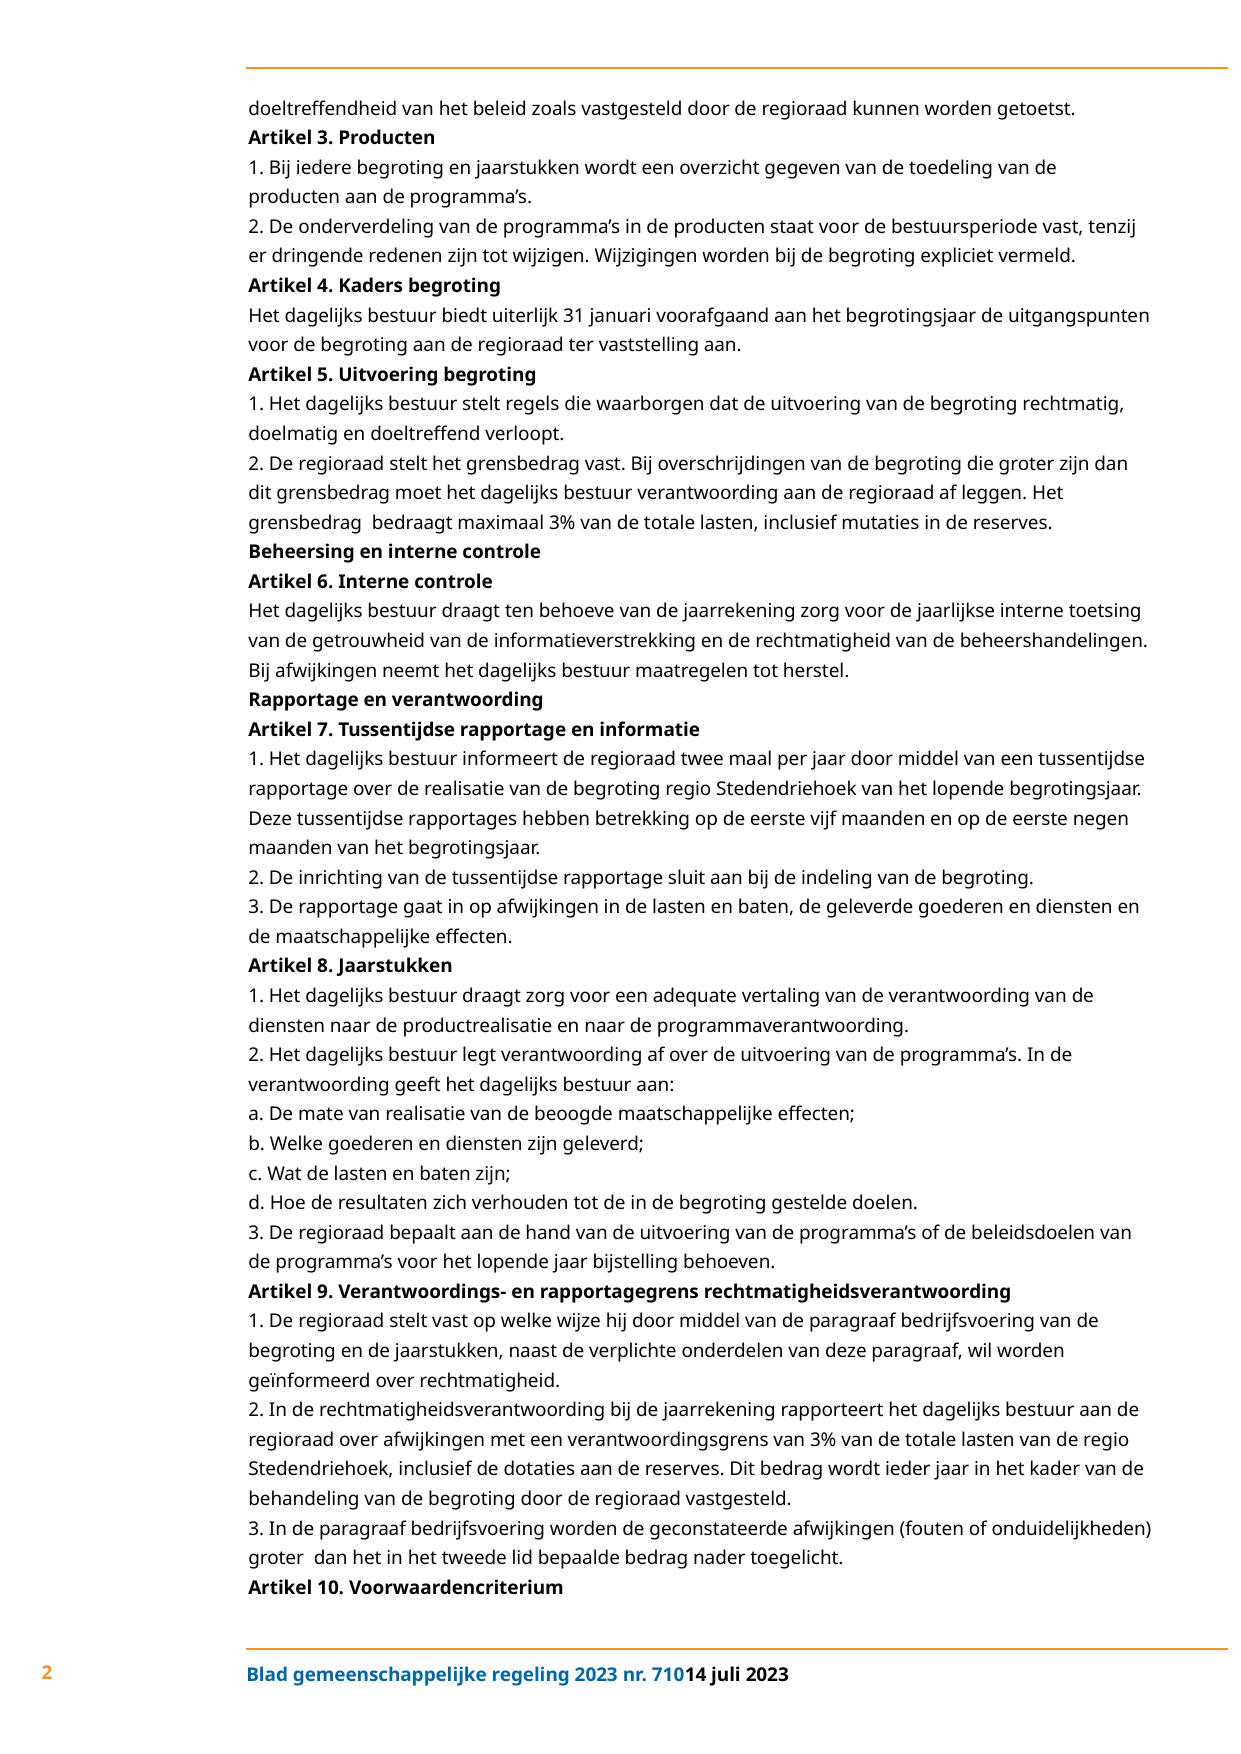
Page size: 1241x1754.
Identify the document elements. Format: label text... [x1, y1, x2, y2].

text Artikel 5. Uitvoering begroting [248, 361, 1152, 387]
text 1. Het dagelijks bestuur draagt zorg voor een adequate vertaling van de verantwoording van de diensten naar de productrealisatie en naar de programmaverantwoording. [248, 982, 1152, 1038]
text 2. Het dagelijks bestuur legt verantwoording af over de uitvoering van de programma’s. In de verantwoording geeft het dagelijks bestuur aan: [248, 1041, 1152, 1097]
picture [41, 47, 231, 172]
text 1. De regioraad stelt vast op welke wijze hij door middel van de paragraaf bedrijfsvoering van de begroting en de jaarstukken, naast de verplichte onderdelen van deze paragraaf, wil worden geïnformeerd over rechtmatigheid. [248, 1308, 1152, 1393]
text Artikel 4. Kaders begroting [248, 272, 1152, 298]
text 1. Bij iedere begroting en jaarstukken wordt een overzicht gegeven van de toedeling van de producten aan de programma’s. [248, 154, 1152, 209]
text Artikel 10. Voorwaardencriterium [248, 1574, 1152, 1600]
text doeltreffendheid van het beleid zoals vastgesteld door de regioraad kunnen worden getoetst. [248, 95, 1152, 121]
text a. De mate van realisatie van de beoogde maatschappelijke effecten; [248, 1101, 1152, 1126]
text Het dagelijks bestuur draagt ten behoeve van de jaarrekening zorg voor de jaarlijkse interne toetsing van de getrouwheid van de informatieverstrekking en de rechtmatigheid van de beheershandelingen. Bij afwijkingen neemt het dagelijks bestuur maatregelen tot herstel. [248, 598, 1152, 683]
text 2. De onderverdeling van de programma’s in de producten staat voor de bestuursperiode vast, tenzij er dringende redenen zijn tot wijzigen. Wijzigingen worden bij de begroting expliciet vermeld. [248, 213, 1152, 268]
text Artikel 9. Verantwoordings- en rapportagegrens rechtmatigheidsverantwoording [248, 1278, 1152, 1304]
text Rapportage en verantwoording [248, 686, 1152, 712]
text Beheersing en interne controle [248, 538, 1152, 564]
text d. Hoe de resultaten zich verhouden tot de in de begroting gestelde doelen. [248, 1189, 1152, 1215]
text b. Welke goederen en diensten zijn geleverd; [248, 1130, 1152, 1156]
text 3. De regioraad bepaalt aan de hand van de uitvoering van de programma’s of de beleidsdoelen van de programma’s voor het lopende jaar bijstelling behoeven. [248, 1219, 1152, 1274]
text 2. De inrichting van de tussentijdse rapportage sluit aan bij de indeling van de begroting. [248, 864, 1152, 890]
text Artikel 3. Producten [248, 124, 1152, 150]
text 1. Het dagelijks bestuur stelt regels die waarborgen dat de uitvoering van de begroting rechtmatig, doelmatig en doeltreffend verloopt. [248, 391, 1152, 446]
text Artikel 8. Jaarstukken [248, 953, 1152, 978]
text 1. Het dagelijks bestuur informeert de regioraad twee maal per jaar door middel van een tussentijdse rapportage over de realisatie van de begroting regio Stedendriehoek van het lopende begrotingsjaar. Deze tussentijdse rapportages hebben betrekking op de eerste vijf maanden en op de eerste negen maanden van het begrotingsjaar. [248, 746, 1152, 860]
text 2. De regioraad stelt het grensbedrag vast. Bij overschrijdingen van de begroting die groter zijn dan dit grensbedrag moet het dagelijks bestuur verantwoording aan de regioraad af leggen. Het grensbedrag bedraagt maximaal 3% van de totale lasten, inclusief mutaties in de reserves. [248, 450, 1152, 535]
text 3. De rapportage gaat in op afwijkingen in de lasten en baten, de geleverde goederen en diensten en de maatschappelijke effecten. [248, 893, 1152, 949]
text Artikel 6. Interne controle [248, 568, 1152, 594]
text Het dagelijks bestuur biedt uiterlijk 31 januari voorafgaand aan het begrotingsjaar de uitgangspunten voor de begroting aan de regioraad ter vaststelling aan. [248, 302, 1152, 357]
text 3. In de paragraaf bedrijfsvoering worden de geconstateerde afwijkingen (fouten of onduidelijkheden) groter dan het in het tweede lid bepaalde bedrag nader toegelicht. [248, 1515, 1152, 1570]
text Artikel 7. Tussentijdse rapportage en informatie [248, 716, 1152, 742]
text 2. In de rechtmatigheidsverantwoording bij de jaarrekening rapporteert het dagelijks bestuur aan de regioraad over afwijkingen met een verantwoordingsgrens van 3% van de totale lasten van de regio Stedendriehoek, inclusief de dotaties aan de reserves. Dit bedrag wordt ieder jaar in het kader van de behandeling van de begroting door de regioraad vastgesteld. [248, 1396, 1152, 1511]
text c. Wat de lasten en baten zijn; [248, 1160, 1152, 1186]
